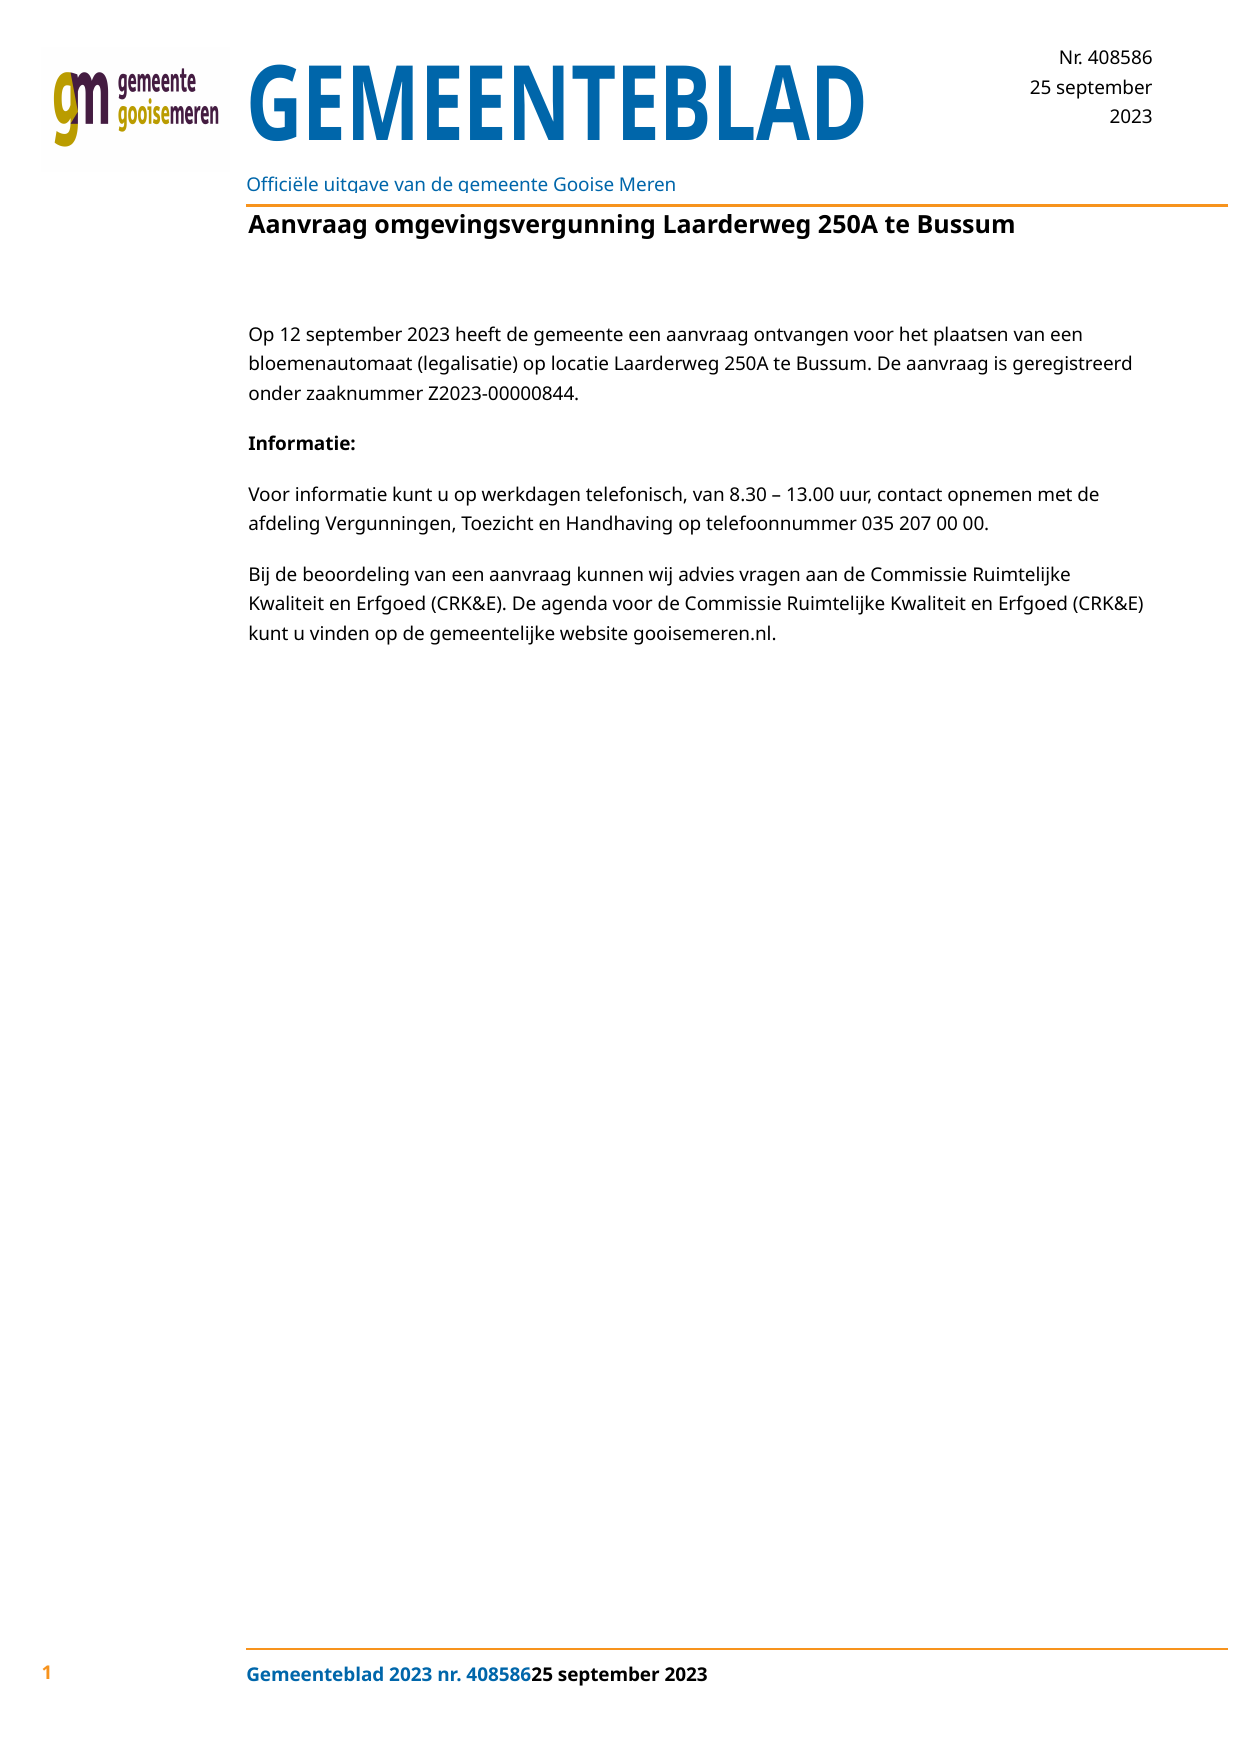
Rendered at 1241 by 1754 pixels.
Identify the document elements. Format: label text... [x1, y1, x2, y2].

text Informatie: [248, 430, 1152, 456]
text Bij de beoordeling van een aanvraag kunnen wij advies vragen aan de Commissie Ruimtelijke Kwaliteit en Erfgoed (CRK&E). De agenda voor de Commissie Ruimtelijke Kwaliteit en Erfgoed (CRK&E) kunt u vinden op de gemeentelijke website gooisemeren.nl. [248, 561, 1152, 646]
text Aanvraag omgevingsvergunning Laarderweg 250A te Bussum [248, 207, 1152, 241]
text Voor informatie kunt u op werkdagen telefonisch, van 8.30 – 13.00 uur, contact opnemen met de afdeling Vergunningen, Toezicht en Handhaving op telefoonnummer 035 207 00 00. [248, 481, 1152, 536]
picture [41, 47, 231, 172]
text Op 12 september 2023 heeft de gemeente een aanvraag ontvangen voor het plaatsen van een bloemenautomaat (legalisatie) op locatie Laarderweg 250A te Bussum. De aanvraag is geregistreerd onder zaaknummer Z2023-00000844. [248, 321, 1152, 406]
